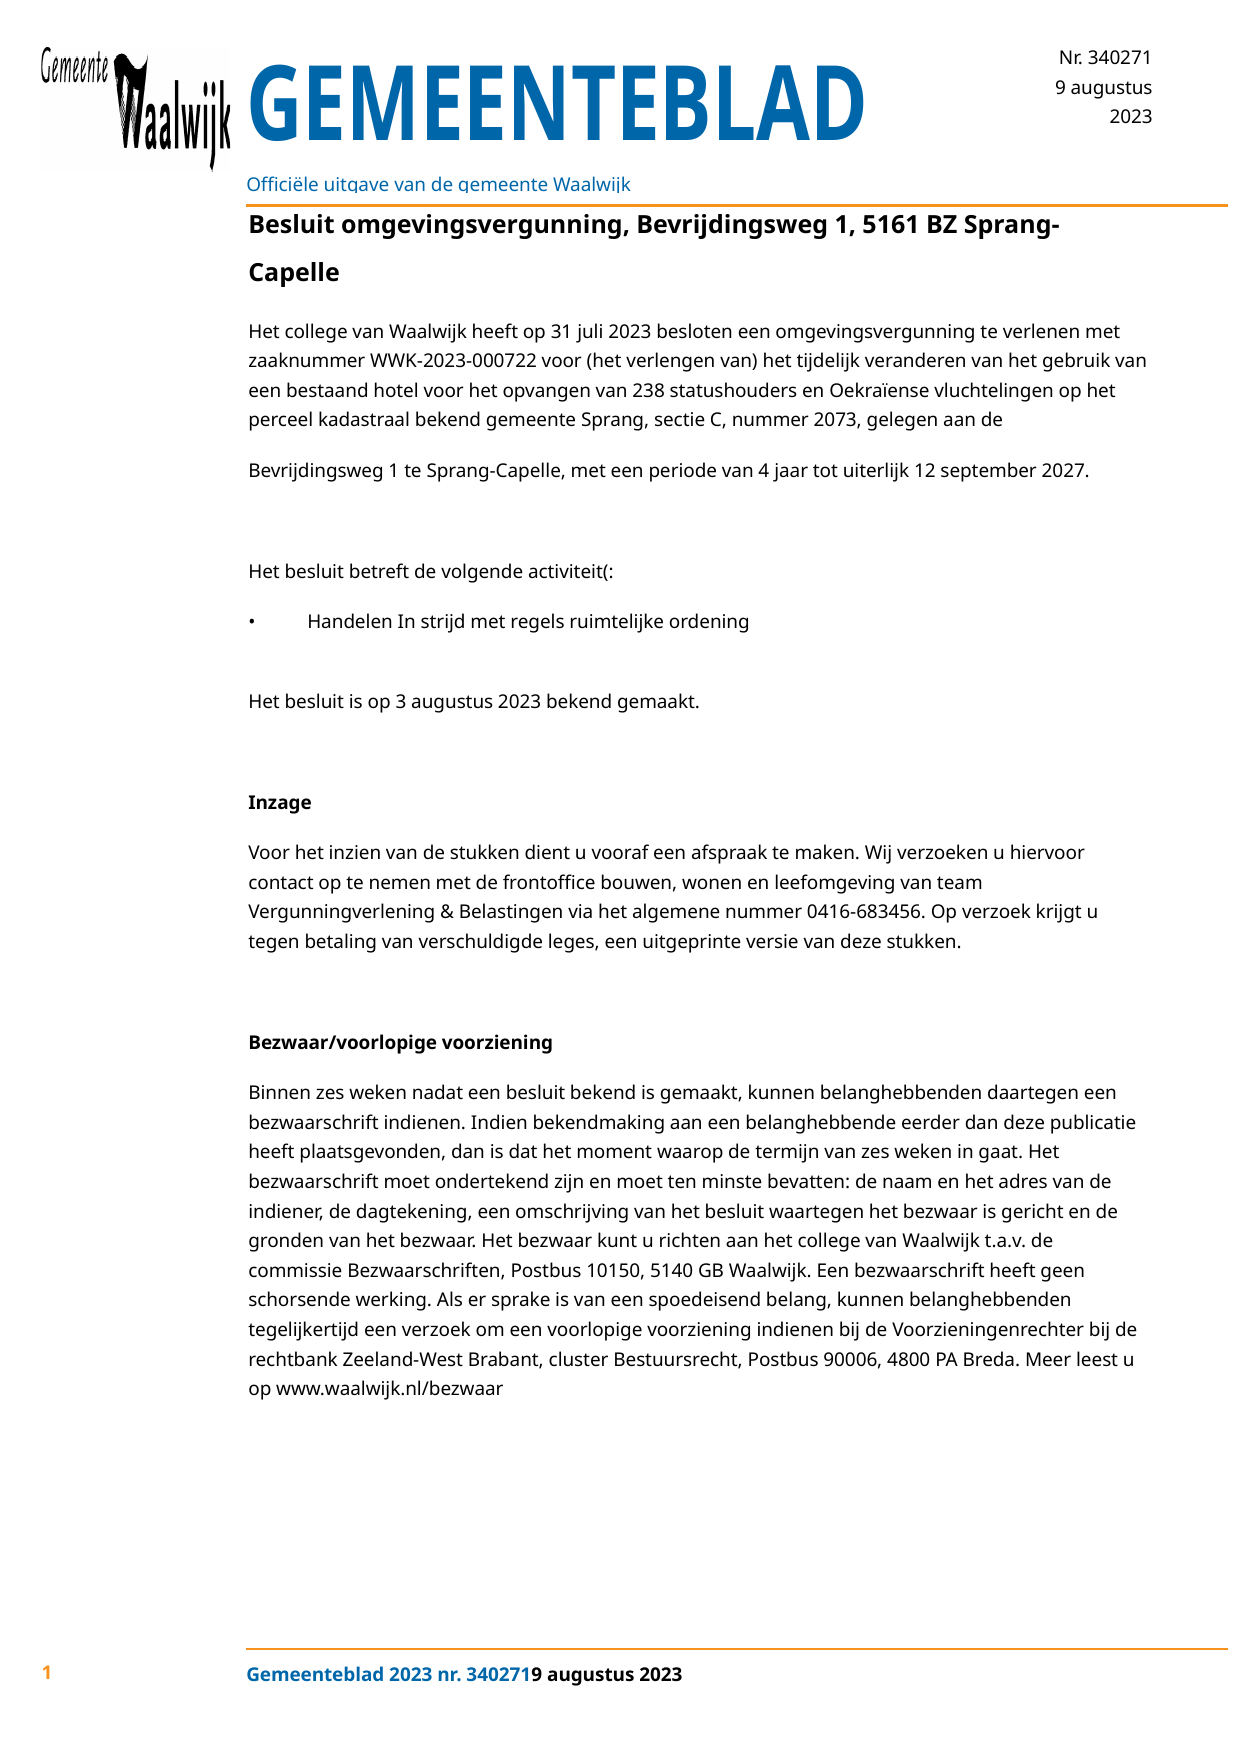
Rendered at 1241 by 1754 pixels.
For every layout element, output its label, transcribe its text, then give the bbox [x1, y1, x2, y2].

list Handelen In strijd met regels ruimtelijke ordening [248, 608, 1152, 634]
text Inzage [248, 789, 1152, 815]
text Bezwaar/voorlopige voorziening [248, 1029, 1152, 1055]
text Binnen zes weken nadat een besluit bekend is gemaakt, kunnen belanghebbenden daartegen een bezwaarschrift indienen. Indien bekendmaking aan een belanghebbende eerder dan deze publicatie heeft plaatsgevonden, dan is dat het moment waarop de termijn van zes weken in gaat. Het bezwaarschrift moet ondertekend zijn en moet ten minste bevatten: de naam en het adres van de indiener, de dagtekening, een omschrijving van het besluit waartegen het bezwaar is gericht en de gronden van het bezwaar. Het bezwaar kunt u richten aan het college van Waalwijk t.a.v. de commissie Bezwaarschriften, Postbus 10150, 5140 GB Waalwijk. Een bezwaarschrift heeft geen schorsende werking. Als er sprake is van een spoedeisend belang, kunnen belanghebbenden tegelijkertijd een verzoek om een voorlopige voorziening indienen bij de Voorzieningenrechter bij de rechtbank Zeeland-West Brabant, cluster Bestuursrecht, Postbus 90006, 4800 PA Breda. Meer leest u op www.waalwijk.nl/bezwaar [248, 1079, 1152, 1401]
picture [41, 47, 231, 172]
text Bevrijdingsweg 1 te Sprang-Capelle, met een periode van 4 jaar tot uiterlijk 12 september 2027. [248, 457, 1152, 483]
text Het besluit betreft de volgende activiteit(: [248, 558, 1152, 584]
text Het besluit is op 3 augustus 2023 bekend gemaakt. [248, 688, 1152, 714]
text Voor het inzien van de stukken dient u vooraf een afspraak te maken. Wij verzoeken u hiervoor contact op te nemen met de frontoffice bouwen, wonen en leefomgeving van team Vergunningverlening & Belastingen via het algemene nummer 0416-683456. Op verzoek krijgt u tegen betaling van verschuldigde leges, een uitgeprinte versie van deze stukken. [248, 839, 1152, 954]
text Besluit omgevingsvergunning, Bevrijdingsweg 1, 5161 BZ Sprang-Capelle [248, 207, 1152, 288]
text Het college van Waalwijk heeft op 31 juli 2023 besloten een omgevingsvergunning te verlenen met zaaknummer WWK-2023-000722 voor (het verlengen van) het tijdelijk veranderen van het gebruik van een bestaand hotel voor het opvangen van 238 statushouders en Oekraïense vluchtelingen op het perceel kadastraal bekend gemeente Sprang, sectie C, nummer 2073, gelegen aan de [248, 318, 1152, 432]
